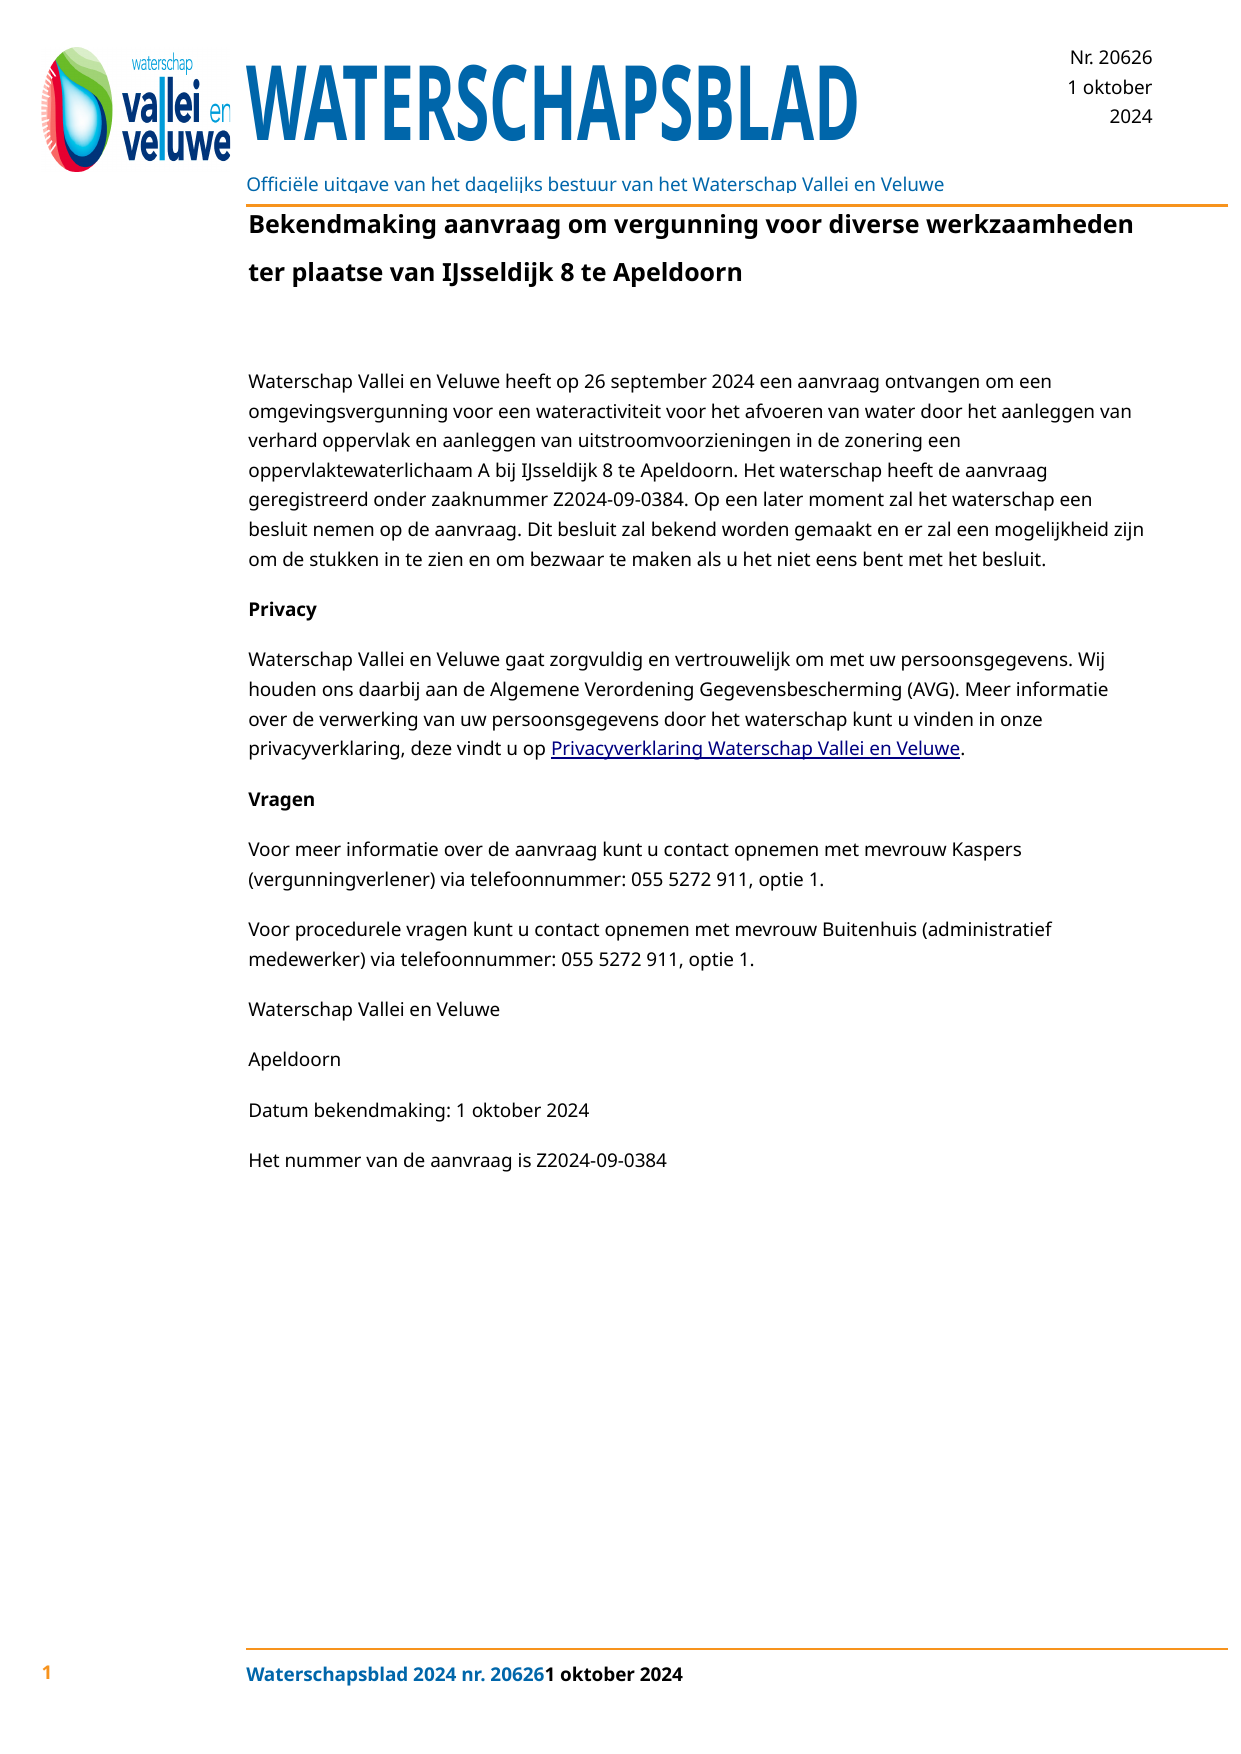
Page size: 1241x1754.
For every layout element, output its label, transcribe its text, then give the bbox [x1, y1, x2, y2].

text Bekendmaking aanvraag om vergunning voor diverse werkzaamheden ter plaatse van IJsseldijk 8 te Apeldoorn [248, 207, 1152, 288]
text Het nummer van de aanvraag is Z2024-09-0384 [248, 1147, 1152, 1173]
text Privacy [248, 596, 1152, 622]
text Apeldoorn [248, 1047, 1152, 1072]
picture [41, 47, 231, 172]
text Waterschap Vallei en Veluwe gaat zorgvuldig en vertrouwelijk om met uw persoonsgegevens. Wij houden ons daarbij aan de Algemene Verordening Gegevensbescherming (AVG). Meer informatie over de verwerking van uw persoonsgegevens door het waterschap kunt u vinden in onze privacyverklaring, deze vindt u op Privacyverklaring Waterschap Vallei en Veluwe. [248, 647, 1152, 761]
text Waterschap Vallei en Veluwe [248, 996, 1152, 1022]
text Datum bekendmaking: 1 oktober 2024 [248, 1097, 1152, 1123]
text Voor meer informatie over de aanvraag kunt u contact opnemen met mevrouw Kaspers (vergunningverlener) via telefoonnummer: 055 5272 911, optie 1. [248, 836, 1152, 892]
text Vragen [248, 786, 1152, 812]
text Waterschap Vallei en Veluwe heeft op 26 september 2024 een aanvraag ontvangen om een omgevingsvergunning voor een wateractiviteit voor het afvoeren van water door het aanleggen van verhard oppervlak en aanleggen van uitstroomvoorzieningen in de zonering een oppervlaktewaterlichaam A bij IJsseldijk 8 te Apeldoorn. Het waterschap heeft de aanvraag geregistreerd onder zaaknummer Z2024-09-0384. Op een later moment zal het waterschap een besluit nemen op de aanvraag. Dit besluit zal bekend worden gemaakt en er zal een mogelijkheid zijn om de stukken in te zien en om bezwaar te maken als u het niet eens bent met het besluit. [248, 368, 1152, 572]
text Voor procedurele vragen kunt u contact opnemen met mevrouw Buitenhuis (administratief medewerker) via telefoonnummer: 055 5272 911, optie 1. [248, 916, 1152, 972]
